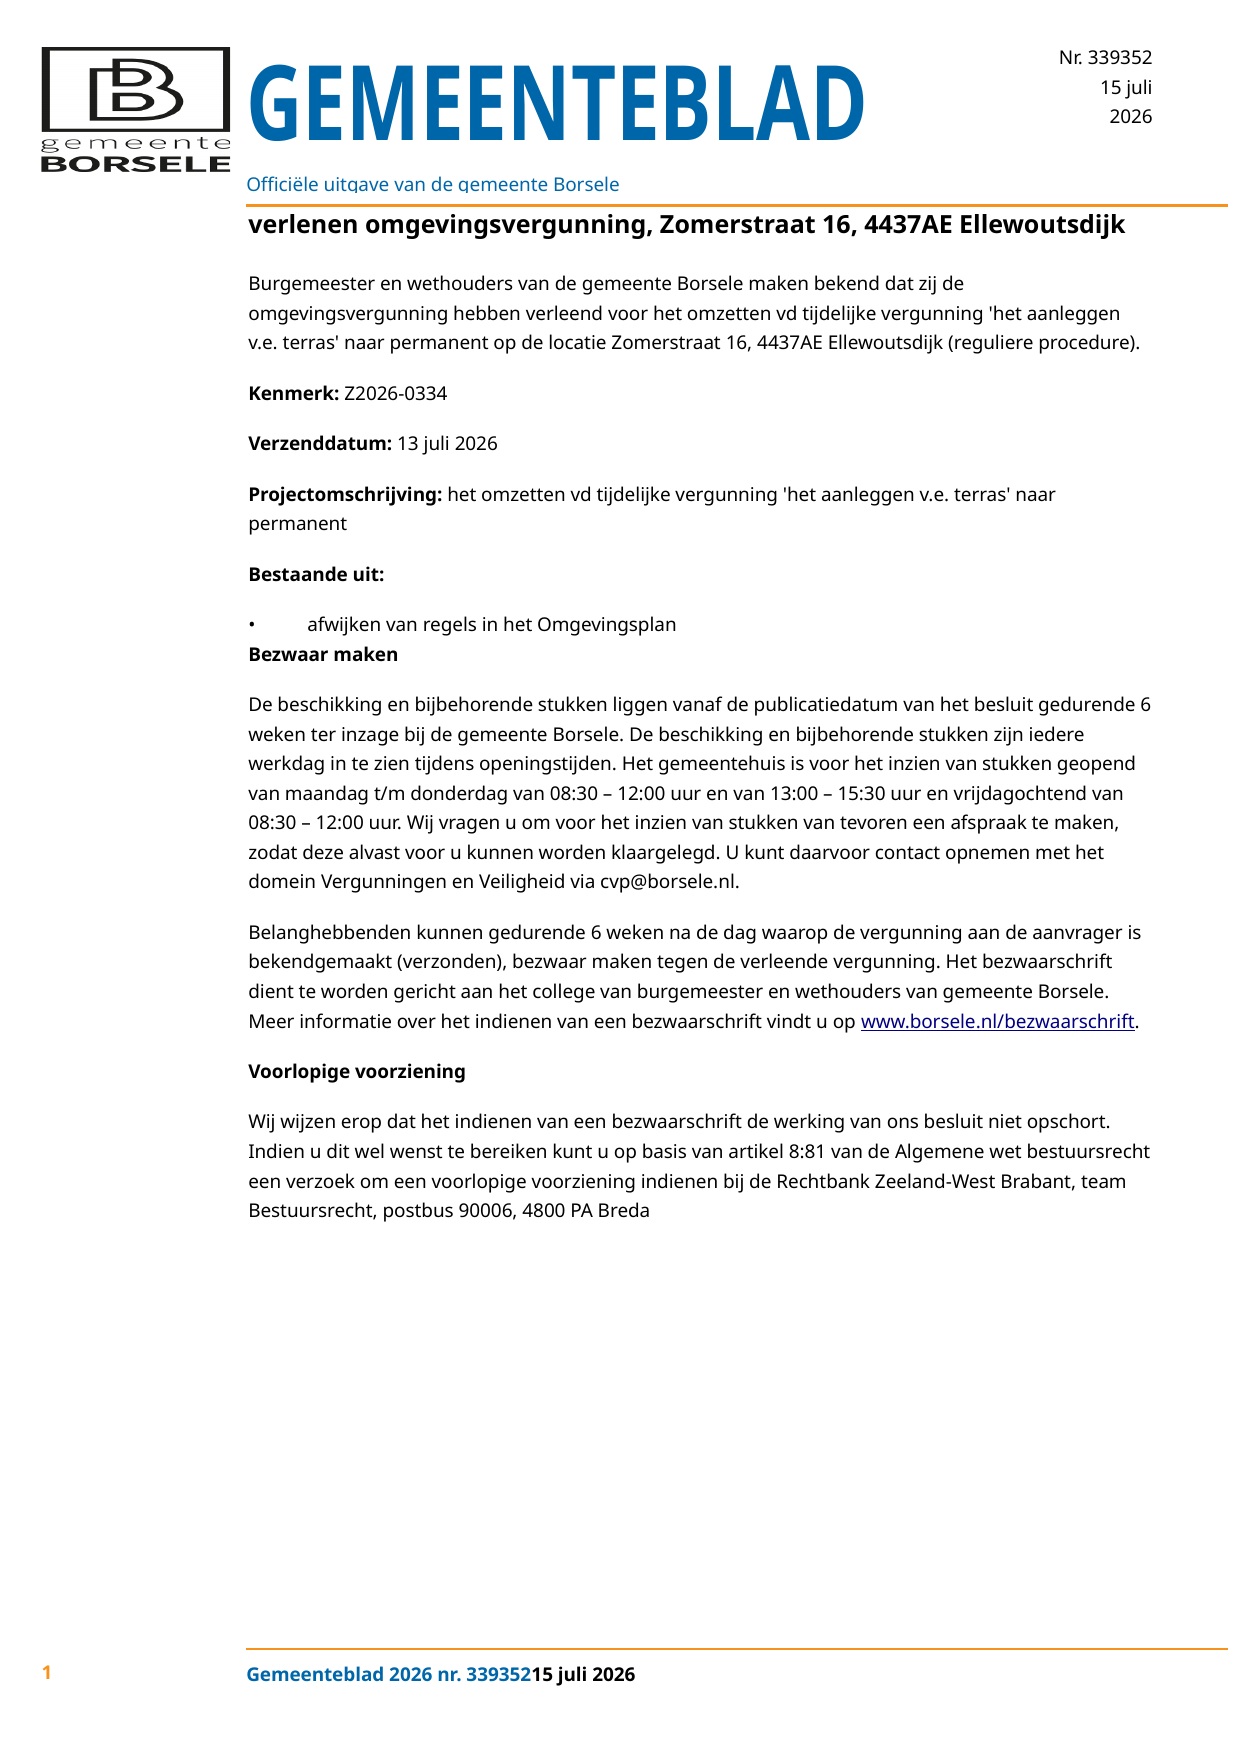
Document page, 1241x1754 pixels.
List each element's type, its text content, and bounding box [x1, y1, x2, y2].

text Bezwaar maken [248, 641, 1152, 666]
text Voorlopige voorziening [248, 1058, 1152, 1084]
text Projectomschrijving: het omzetten vd tijdelijke vergunning 'het aanleggen v.e. terras' naar permanent [248, 481, 1152, 536]
text Bestaande uit: [248, 561, 1152, 586]
text Wij wijzen erop dat het indienen van een bezwaarschrift de werking van ons besluit niet opschort. Indien u dit wel wenst te bereiken kunt u op basis van artikel 8:81 van de Algemene wet bestuursrecht een verzoek om een voorlopige voorziening indienen bij de Rechtbank Zeeland-West Brabant, team Bestuursrecht, postbus 90006, 4800 PA Breda [248, 1109, 1152, 1223]
list afwijken van regels in het Omgevingsplan [248, 611, 1152, 637]
picture [41, 47, 231, 172]
text Kenmerk: Z2026-0334 [248, 380, 1152, 406]
text Burgemeester en wethouders van de gemeente Borsele maken bekend dat zij de omgevingsvergunning hebben verleend voor het omzetten vd tijdelijke vergunning 'het aanleggen v.e. terras' naar permanent op de locatie Zomerstraat 16, 4437AE Ellewoutsdijk (reguliere procedure). [248, 270, 1152, 355]
text verlenen omgevingsvergunning, Zomerstraat 16, 4437AE Ellewoutsdijk [248, 207, 1152, 241]
text Verzenddatum: 13 juli 2026 [248, 430, 1152, 456]
text Belanghebbenden kunnen gedurende 6 weken na de dag waarop de vergunning aan de aanvrager is bekendgemaakt (verzonden), bezwaar maken tegen de verleende vergunning. Het bezwaarschrift dient te worden gericht aan het college van burgemeester en wethouders van gemeente Borsele. Meer informatie over het indienen van een bezwaarschrift vindt u op www.borsele.nl/bezwaarschrift. [248, 919, 1152, 1033]
text De beschikking en bijbehorende stukken liggen vanaf de publicatiedatum van het besluit gedurende 6 weken ter inzage bij de gemeente Borsele. De beschikking en bijbehorende stukken zijn iedere werkdag in te zien tijdens openingstijden. Het gemeentehuis is voor het inzien van stukken geopend van maandag t/m donderdag van 08:30 – 12:00 uur en van 13:00 – 15:30 uur en vrijdagochtend van 08:30 – 12:00 uur. Wij vragen u om voor het inzien van stukken van tevoren een afspraak te maken, zodat deze alvast voor u kunnen worden klaargelegd. U kunt daarvoor contact opnemen met het domein Vergunningen en Veiligheid via cvp@borsele.nl. [248, 691, 1152, 894]
